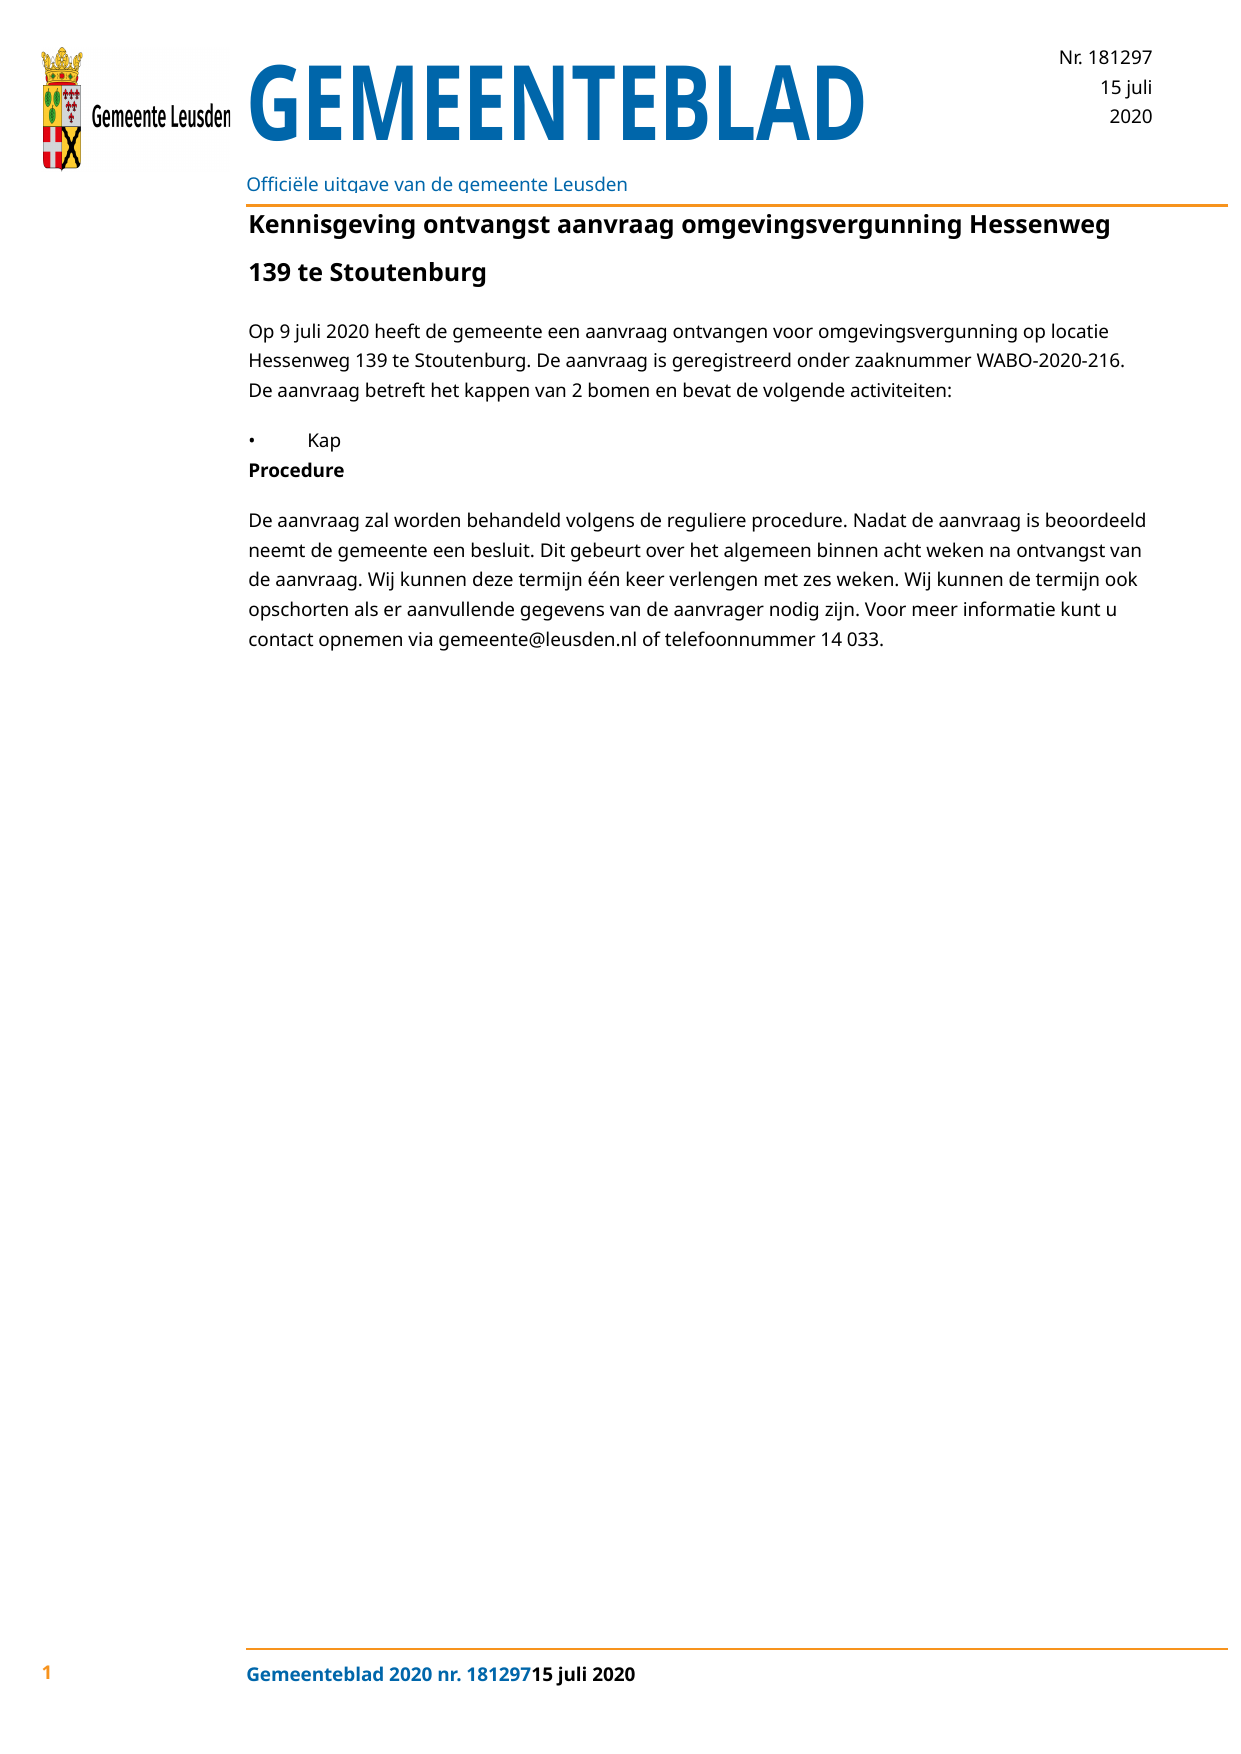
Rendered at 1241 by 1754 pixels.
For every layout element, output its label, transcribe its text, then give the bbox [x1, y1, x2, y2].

text Kennisgeving ontvangst aanvraag omgevingsvergunning Hessenweg 139 te Stoutenburg [248, 207, 1152, 288]
text Op 9 juli 2020 heeft de gemeente een aanvraag ontvangen voor omgevingsvergunning op locatie Hessenweg 139 te Stoutenburg. De aanvraag is geregistreerd onder zaaknummer WABO-2020-216. De aanvraag betreft het kappen van 2 bomen en bevat de volgende activiteiten: [248, 318, 1152, 403]
text De aanvraag zal worden behandeld volgens de reguliere procedure. Nadat de aanvraag is beoordeeld neemt de gemeente een besluit. Dit gebeurt over het algemeen binnen acht weken na ontvangst van de aanvraag. Wij kunnen deze termijn één keer verlengen met zes weken. Wij kunnen de termijn ook opschorten als er aanvullende gegevens van de aanvrager nodig zijn. Voor meer informatie kunt u contact opnemen via gemeente@leusden.nl of telefoonnummer 14 033. [248, 507, 1152, 652]
picture [41, 47, 231, 172]
list Kap [248, 427, 1152, 453]
text Procedure [248, 457, 1152, 483]
